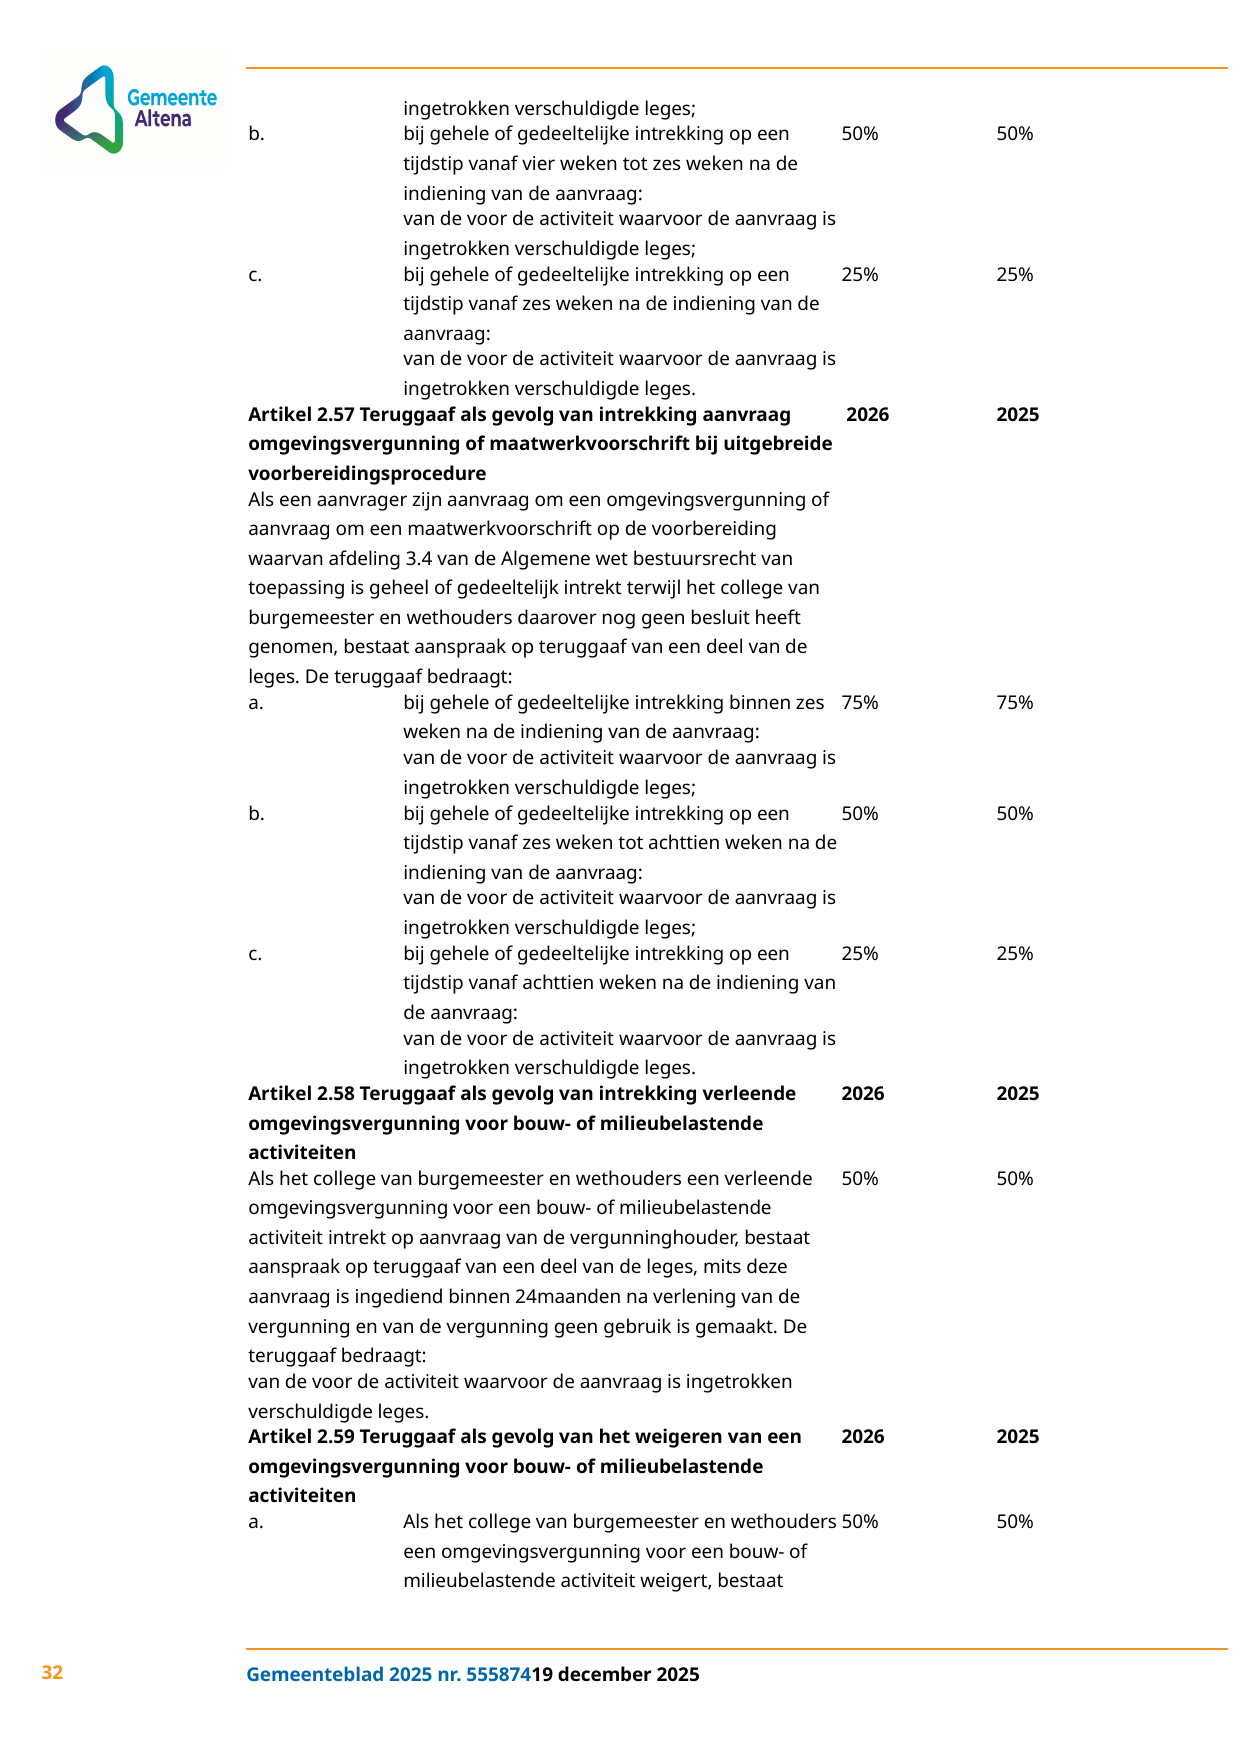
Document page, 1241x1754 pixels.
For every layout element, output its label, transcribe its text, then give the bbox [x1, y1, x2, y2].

table_cell 50% [841, 1165, 996, 1368]
table_cell [841, 744, 996, 800]
table_cell 25% [841, 261, 996, 346]
table_cell c. [248, 940, 403, 1080]
picture [41, 47, 231, 172]
table_cell b. [248, 121, 403, 261]
table_cell van de voor de activiteit waarvoor de aanvraag is ingetrokken verschuldigde leges; [403, 744, 841, 800]
table_cell [841, 885, 996, 940]
table_cell bij gehele of gedeeltelijke intrekking op een tijdstip vanaf zes weken na de indiening van de aanvraag: [403, 261, 841, 346]
table_cell van de voor de activiteit waarvoor de aanvraag is ingetrokken verschuldigde leges. [403, 346, 841, 401]
table_cell 2026 [841, 1424, 996, 1508]
table_cell 25% [841, 940, 996, 1025]
table_cell [996, 95, 1152, 121]
table_cell c. [248, 261, 403, 401]
table_cell b. [248, 800, 403, 940]
table_cell [996, 885, 1152, 940]
table_cell Als het college van burgemeester en wethouders een verleende omgevingsvergunning voor een bouw- of milieubelastende activiteit intrekt op aanvraag van de vergunninghouder, bestaat aanspraak op teruggaaf van een deel van de leges, mits deze aanvraag is ingediend binnen 24maanden na verlening van de vergunning en van de vergunning geen gebruik is gemaakt. De teruggaaf bedraagt: [248, 1165, 841, 1368]
table_cell [996, 346, 1152, 401]
table_cell bij gehele of gedeeltelijke intrekking op een tijdstip vanaf achttien weken na de indiening van de aanvraag: [403, 940, 841, 1025]
table_cell [996, 205, 1152, 261]
table_cell [996, 486, 1152, 689]
table_cell 2025 [996, 401, 1152, 486]
table_cell 50% [996, 800, 1152, 884]
table_cell van de voor de activiteit waarvoor de aanvraag is ingetrokken verschuldigde leges; [403, 885, 841, 940]
table_cell a. [248, 689, 403, 800]
table_cell [841, 95, 996, 121]
table_cell 75% [841, 689, 996, 744]
table_cell van de voor de activiteit waarvoor de aanvraag is ingetrokken verschuldigde leges. [248, 1368, 841, 1423]
table_cell [841, 205, 996, 261]
table_cell ingetrokken verschuldigde leges; [403, 95, 841, 121]
table_cell 50% [841, 800, 996, 884]
table_cell van de voor de activiteit waarvoor de aanvraag is ingetrokken verschuldigde leges. [403, 1025, 841, 1080]
table_cell [841, 486, 996, 689]
table_cell Artikel 2.57 Teruggaaf als gevolg van intrekking aanvraag omgevingsvergunning of maatwerkvoorschrift bij uitgebreide voorbereidingsprocedure [248, 401, 841, 486]
table_cell 75% [996, 689, 1152, 744]
table_cell 2025 [996, 1080, 1152, 1165]
table_cell 50% [841, 1509, 996, 1593]
table_cell 50% [996, 1165, 1152, 1368]
table_cell [841, 346, 996, 401]
table_cell 2026 [841, 1080, 996, 1165]
table_cell 2025 [996, 1424, 1152, 1508]
table_cell Artikel 2.59 Teruggaaf als gevolg van het weigeren van een omgevingsvergunning voor bouw- of milieubelastende activiteiten [248, 1424, 841, 1508]
table_cell [841, 1025, 996, 1080]
table_cell Als het college van burgemeester en wethouders een omgevingsvergunning voor een bouw- of milieubelastende activiteit weigert, bestaat [403, 1509, 841, 1593]
table_cell 2026 [841, 401, 996, 486]
table_cell Artikel 2.58 Teruggaaf als gevolg van intrekking verleende omgevingsvergunning voor bouw- of milieubelastende activiteiten [248, 1080, 841, 1165]
table_cell [996, 744, 1152, 800]
table_cell 25% [996, 940, 1152, 1025]
table_cell bij gehele of gedeeltelijke intrekking binnen zes weken na de indiening van de aanvraag: [403, 689, 841, 744]
table_cell 50% [841, 121, 996, 205]
table_cell Als een aanvrager zijn aanvraag om een omgevingsvergunning of aanvraag om een maatwerkvoorschrift op de voorbereiding waarvan afdeling 3.4 van de Algemene wet bestuursrecht van toepassing is geheel of gedeeltelijk intrekt terwijl het college van burgemeester en wethouders daarover nog geen besluit heeft genomen, bestaat aanspraak op teruggaaf van een deel van de leges. De teruggaaf bedraagt: [248, 486, 841, 689]
table_cell [841, 1368, 996, 1423]
table_cell [996, 1025, 1152, 1080]
table_cell bij gehele of gedeeltelijke intrekking op een tijdstip vanaf vier weken tot zes weken na de indiening van de aanvraag: [403, 121, 841, 205]
table_cell bij gehele of gedeeltelijke intrekking op een tijdstip vanaf zes weken tot achttien weken na de indiening van de aanvraag: [403, 800, 841, 884]
table_cell van de voor de activiteit waarvoor de aanvraag is ingetrokken verschuldigde leges; [403, 205, 841, 261]
table_cell 50% [996, 1509, 1152, 1593]
table_cell a. [248, 1509, 403, 1593]
table_cell [996, 1368, 1152, 1423]
table_cell [248, 95, 403, 121]
table_cell 50% [996, 121, 1152, 205]
table_cell 25% [996, 261, 1152, 346]
